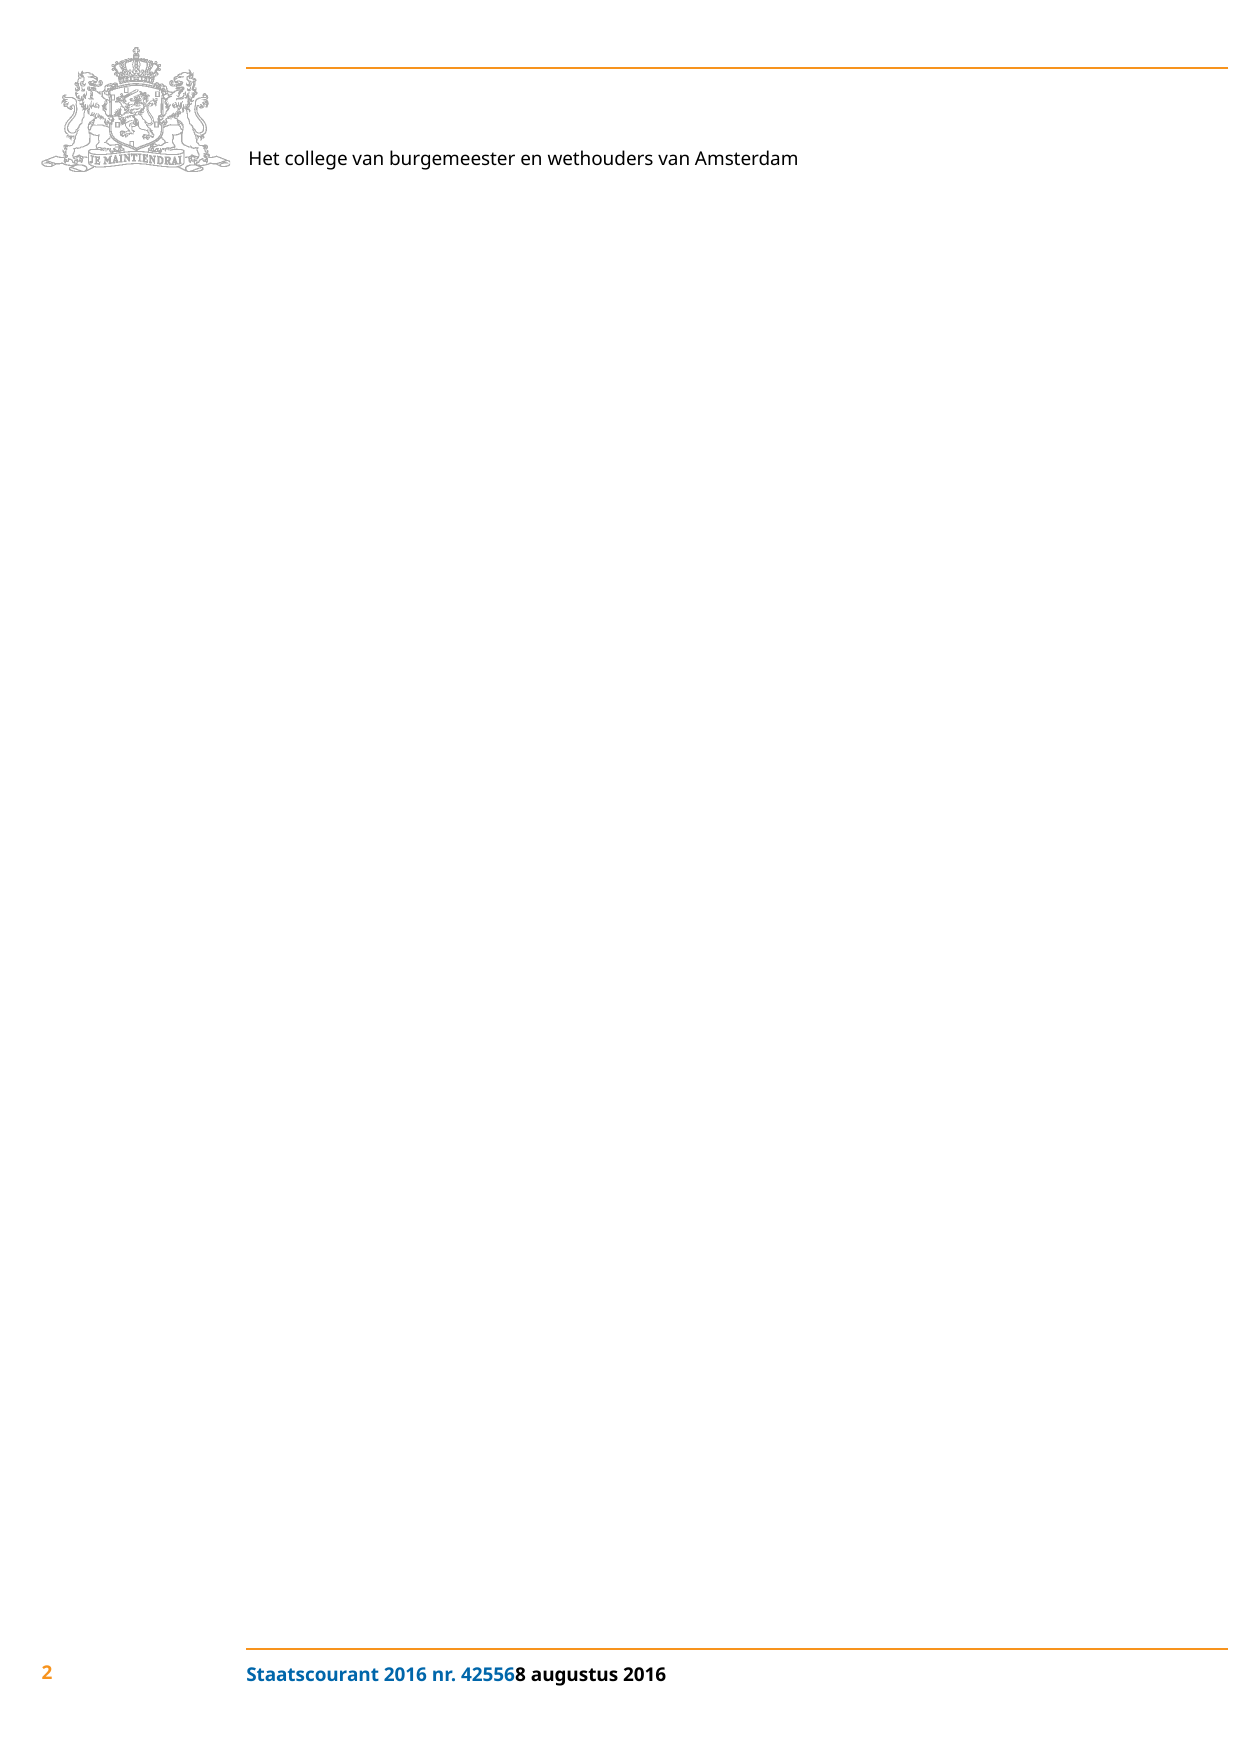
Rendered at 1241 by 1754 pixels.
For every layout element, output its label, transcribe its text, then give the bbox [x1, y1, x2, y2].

picture [41, 47, 231, 172]
text Het college van burgemeester en wethouders van Amsterdam [248, 145, 1152, 171]
